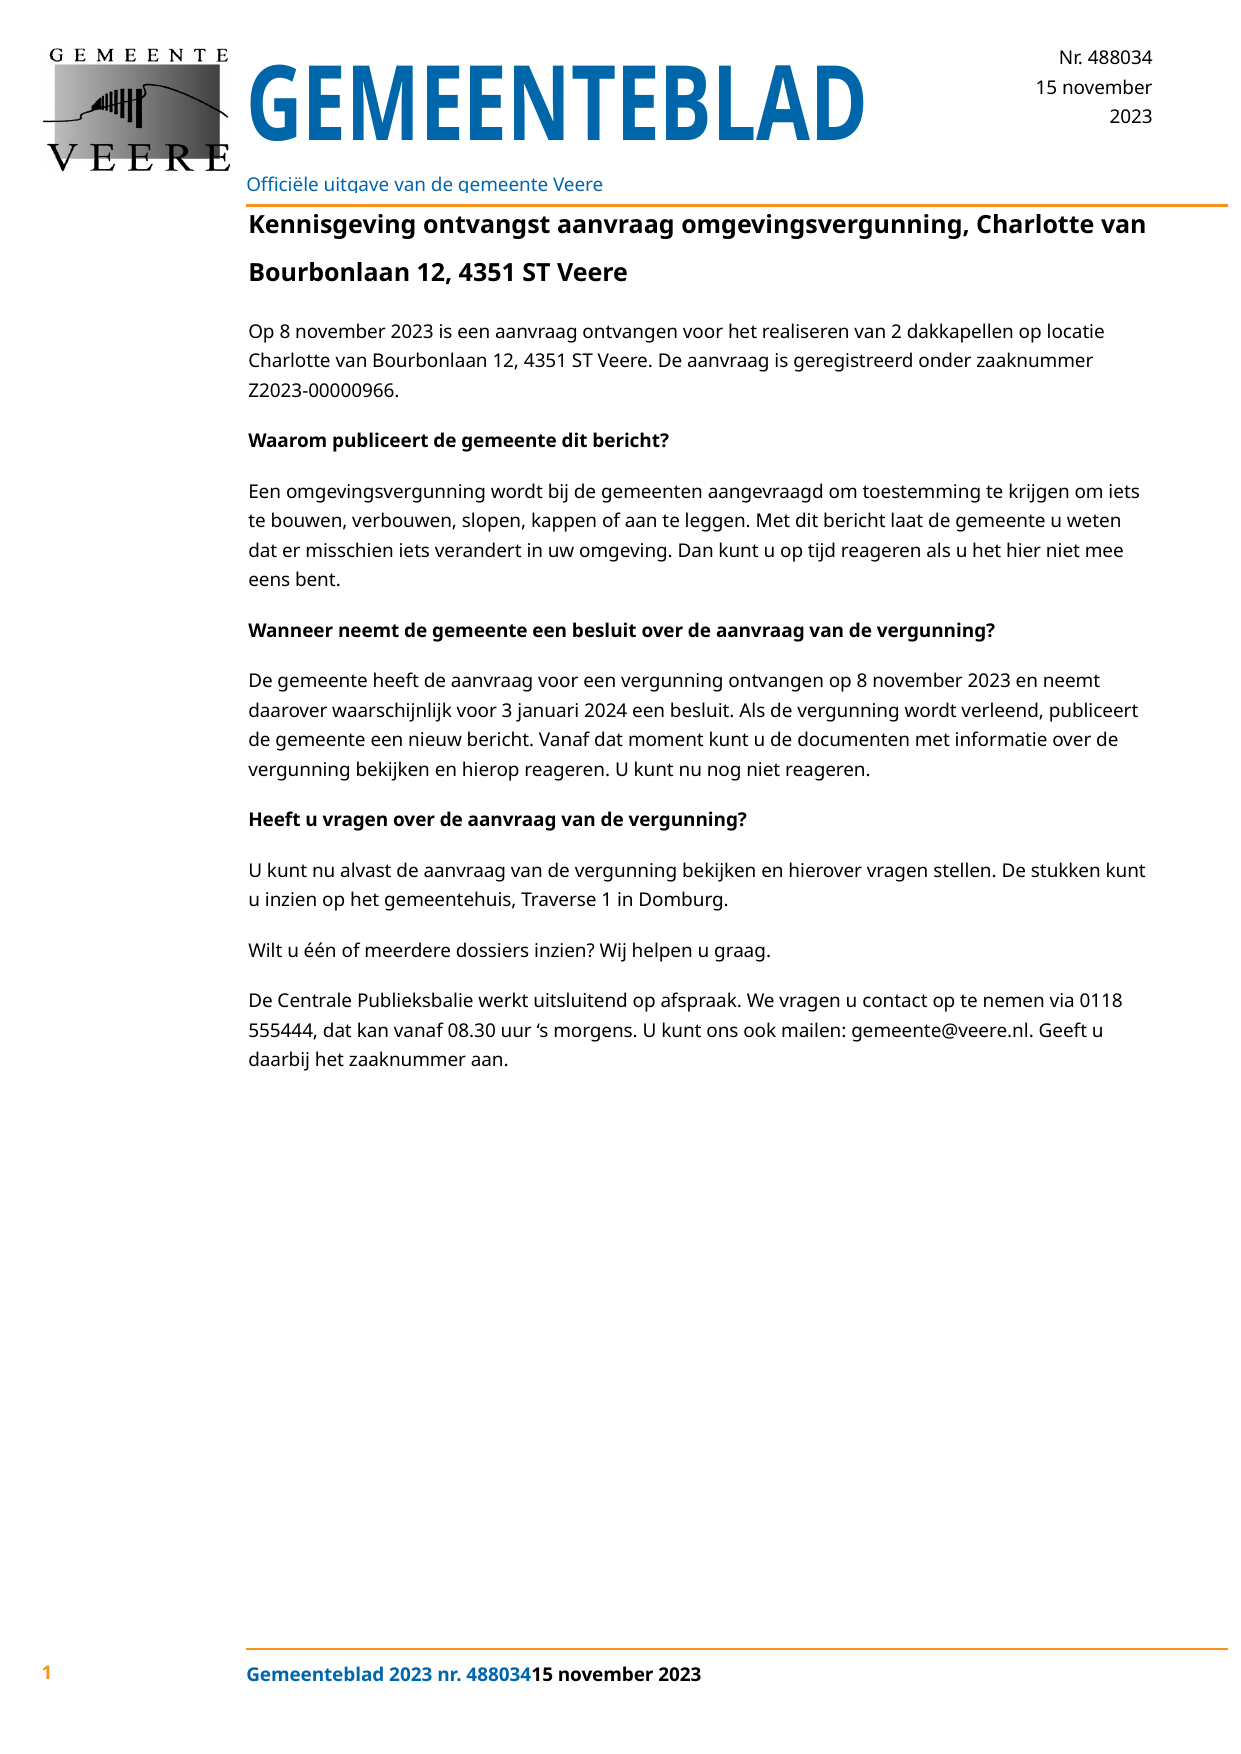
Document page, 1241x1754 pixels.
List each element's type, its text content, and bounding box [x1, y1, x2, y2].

text Waarom publiceert de gemeente dit bericht? [248, 427, 1152, 453]
text De gemeente heeft de aanvraag voor een vergunning ontvangen op 8 november 2023 en neemt daarover waarschijnlijk voor 3 januari 2024 een besluit. Als de vergunning wordt verleend, publiceert de gemeente een nieuw bericht. Vanaf dat moment kunt u de documenten met informatie over de vergunning bekijken en hierop reageren. U kunt nu nog niet reageren. [248, 667, 1152, 782]
text Wanneer neemt de gemeente een besluit over de aanvraag van de vergunning? [248, 617, 1152, 643]
text Kennisgeving ontvangst aanvraag omgevingsvergunning, Charlotte van Bourbonlaan 12, 4351 ST Veere [248, 207, 1152, 288]
picture [41, 47, 231, 172]
text U kunt nu alvast de aanvraag van de vergunning bekijken en hierover vragen stellen. De stukken kunt u inzien op het gemeentehuis, Traverse 1 in Domburg. [248, 857, 1152, 912]
text Wilt u één of meerdere dossiers inzien? Wij helpen u graag. [248, 937, 1152, 963]
text Heeft u vragen over de aanvraag van de vergunning? [248, 807, 1152, 832]
text Op 8 november 2023 is een aanvraag ontvangen voor het realiseren van 2 dakkapellen op locatie Charlotte van Bourbonlaan 12, 4351 ST Veere. De aanvraag is geregistreerd onder zaaknummer Z2023-00000966. [248, 318, 1152, 403]
text Een omgevingsvergunning wordt bij de gemeenten aangevraagd om toestemming te krijgen om iets te bouwen, verbouwen, slopen, kappen of aan te leggen. Met dit bericht laat de gemeente u weten dat er misschien iets verandert in uw omgeving. Dan kunt u op tijd reageren als u het hier niet mee eens bent. [248, 478, 1152, 592]
text De Centrale Publieksbalie werkt uitsluitend op afspraak. We vragen u contact op te nemen via 0118 555444, dat kan vanaf 08.30 uur ‘s morgens. U kunt ons ook mailen: gemeente@veere.nl. Geeft u daarbij het zaaknummer aan. [248, 987, 1152, 1072]
